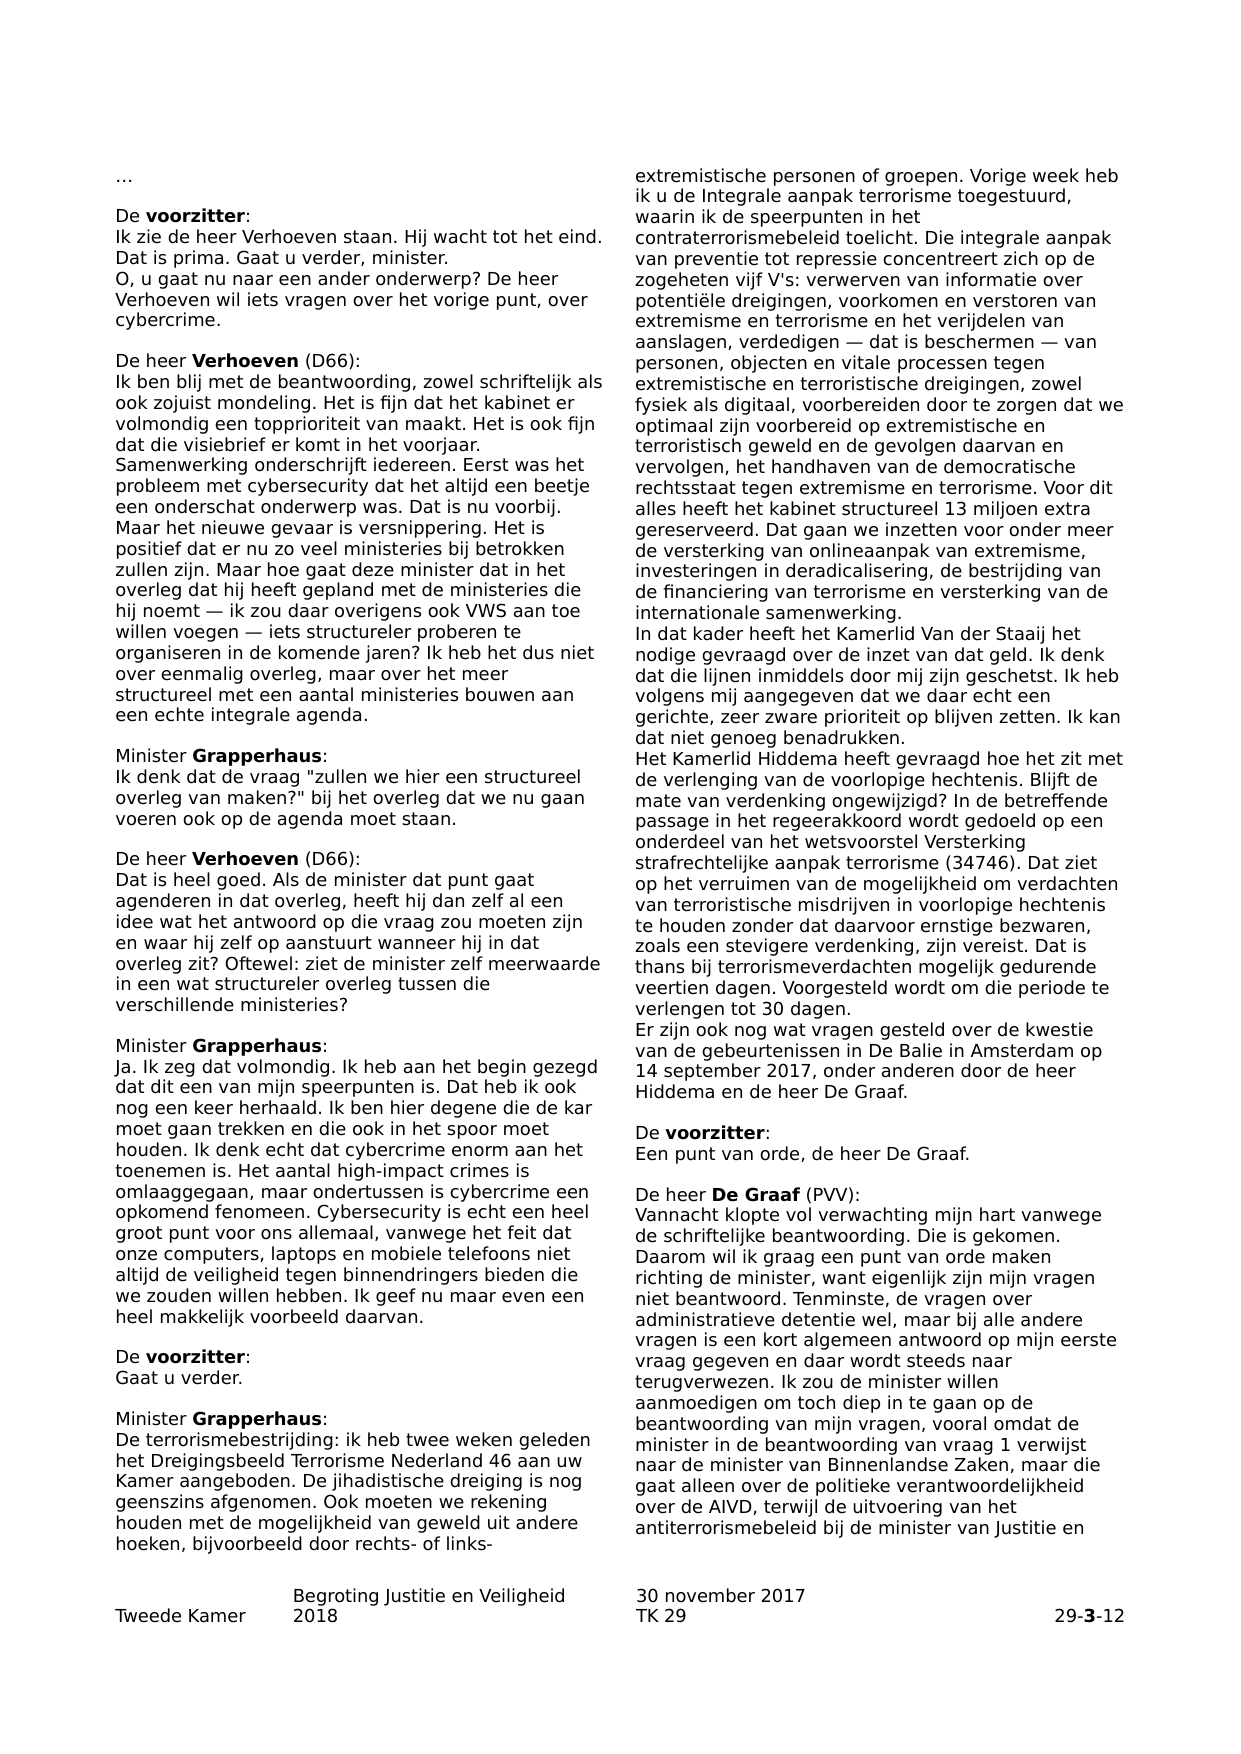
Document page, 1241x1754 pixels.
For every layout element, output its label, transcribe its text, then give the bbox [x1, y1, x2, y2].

text De heer Verhoeven (D66): [115, 351, 605, 372]
text De heer Verhoeven (D66): [115, 849, 605, 870]
text Een punt van orde, de heer De Graaf. [635, 1143, 1125, 1164]
text Ik denk dat de vraag "zullen we hier een structureel overleg van maken?" bij het overleg dat we nu gaan voeren ook op de agenda moet staan. [115, 767, 605, 829]
text extremistische personen of groepen. Vorige week heb ik u de Integrale aanpak terrorisme toegestuurd, waarin ik de speerpunten in het contraterrorismebeleid toelicht. Die integrale aanpak van preventie tot repressie concentreert zich op de zogeheten vijf V's: verwerven van informatie over potentiële dreigingen, voorkomen en verstoren van extremisme en terrorisme en het verijdelen van aanslagen, verdedigen — dat is beschermen — van personen, objecten en vitale processen tegen extremistische en terroristische dreigingen, zowel fysiek als digitaal, voorbereiden door te zorgen dat we optimaal zijn voorbereid op extremistische en terroristisch geweld en de gevolgen daarvan en vervolgen, het handhaven van de democratische rechtsstaat tegen extremisme en terrorisme. Voor dit alles heeft het kabinet structureel 13 miljoen extra gereserveerd. Dat gaan we inzetten voor onder meer de versterking van onlineaanpak van extremisme, investeringen in deradicalisering, de bestrijding van de financiering van terrorisme en versterking van de internationale samenwerking. [635, 165, 1125, 624]
text Ik zie de heer Verhoeven staan. Hij wacht tot het eind. Dat is prima. Gaat u verder, minister. [115, 227, 605, 268]
text Gaat u verder. [115, 1368, 605, 1389]
text O, u gaat nu naar een ander onderwerp? De heer Verhoeven wil iets vragen over het vorige punt, over cybercrime. [115, 268, 605, 331]
text De voorzitter: [635, 1123, 1125, 1143]
text In dat kader heeft het Kamerlid Van der Staaij het nodige gevraagd over de inzet van dat geld. Ik denk dat die lijnen inmiddels door mij zijn geschetst. Ik heb volgens mij aangegeven dat we daar echt een gerichte, zeer zware prioriteit op blijven zetten. Ik kan dat niet genoeg benadrukken. [635, 624, 1125, 749]
text De heer De Graaf (PVV): [635, 1184, 1125, 1205]
text Vannacht klopte vol verwachting mijn hart vanwege de schriftelijke beantwoording. Die is gekomen. Daarom wil ik graag een punt van orde maken richting de minister, want eigenlijk zijn mijn vragen niet beantwoord. Tenminste, de vragen over administratieve detentie wel, maar bij alle andere vragen is een kort algemeen antwoord op mijn eerste vraag gegeven en daar wordt steeds naar terugverwezen. Ik zou de minister willen aanmoedigen om toch diep in te gaan op de beantwoording van mijn vragen, vooral omdat de minister in de beantwoording van vraag 1 verwijst naar de minister van Binnenlandse Zaken, maar die gaat alleen over de politieke verantwoordelijkheid over de AIVD, terwijl de uitvoering van het antiterrorismebeleid bij de minister van Justitie en [635, 1205, 1125, 1538]
text Het Kamerlid Hiddema heeft gevraagd hoe het zit met de verlenging van de voorlopige hechtenis. Blijft de mate van verdenking ongewijzigd? In de betreffende passage in het regeerakkoord wordt gedoeld op een onderdeel van het wetsvoorstel Versterking strafrechtelijke aanpak terrorisme (34746). Dat ziet op het verruimen van de mogelijkheid om verdachten van terroristische misdrijven in voorlopige hechtenis te houden zonder dat daarvoor ernstige bezwaren, zoals een stevigere verdenking, zijn vereist. Dat is thans bij terrorismeverdachten mogelijk gedurende veertien dagen. Voorgesteld wordt om die periode te verlengen tot 30 dagen. [635, 749, 1125, 1019]
text … [115, 165, 605, 186]
text De terrorismebestrijding: ik heb twee weken geleden het Dreigingsbeeld Terrorisme Nederland 46 aan uw Kamer aangeboden. De jihadistische dreiging is nog geenszins afgenomen. Ook moeten we rekening houden met de mogelijkheid van geweld uit andere hoeken, bijvoorbeeld door rechts- of links- [115, 1429, 605, 1554]
text Ja. Ik zeg dat volmondig. Ik heb aan het begin gezegd dat dit een van mijn speerpunten is. Dat heb ik ook nog een keer herhaald. Ik ben hier degene die de kar moet gaan trekken en die ook in het spoor moet houden. Ik denk echt dat cybercrime enorm aan het toenemen is. Het aantal high-impact crimes is omlaaggegaan, maar ondertussen is cybercrime een opkomend fenomeen. Cybersecurity is echt een heel groot punt voor ons allemaal, vanwege het feit dat onze computers, laptops en mobiele telefoons niet altijd de veiligheid tegen binnendringers bieden die we zouden willen hebben. Ik geef nu maar even een heel makkelijk voorbeeld daarvan. [115, 1056, 605, 1327]
text Minister Grapperhaus: [115, 1409, 605, 1429]
text Dat is heel goed. Als de minister dat punt gaat agenderen in dat overleg, heeft hij dan zelf al een idee wat het antwoord op die vraag zou moeten zijn en waar hij zelf op aanstuurt wanneer hij in dat overleg zit? Oftewel: ziet de minister zelf meerwaarde in een wat structureler overleg tussen die verschillende ministeries? [115, 870, 605, 1016]
text De voorzitter: [115, 1347, 605, 1368]
text De voorzitter: [115, 206, 605, 227]
text Ik ben blij met de beantwoording, zowel schriftelijk als ook zojuist mondeling. Het is fijn dat het kabinet er volmondig een topprioriteit van maakt. Het is ook fijn dat die visiebrief er komt in het voorjaar. Samenwerking onderschrijft iedereen. Eerst was het probleem met cybersecurity dat het altijd een beetje een onderschat onderwerp was. Dat is nu voorbij. Maar het nieuwe gevaar is versnippering. Het is positief dat er nu zo veel ministeries bij betrokken zullen zijn. Maar hoe gaat deze minister dat in het overleg dat hij heeft gepland met de ministeries die hij noemt — ik zou daar overigens ook VWS aan toe willen voegen — iets structureler proberen te organiseren in de komende jaren? Ik heb het dus niet over eenmalig overleg, maar over het meer structureel met een aantal ministeries bouwen aan een echte integrale agenda. [115, 372, 605, 726]
text Er zijn ook nog wat vragen gesteld over de kwestie van de gebeurtenissen in De Balie in Amsterdam op 14 september 2017, onder anderen door de heer Hiddema en de heer De Graaf. [635, 1019, 1125, 1103]
text Minister Grapperhaus: [115, 746, 605, 767]
text Minister Grapperhaus: [115, 1036, 605, 1056]
